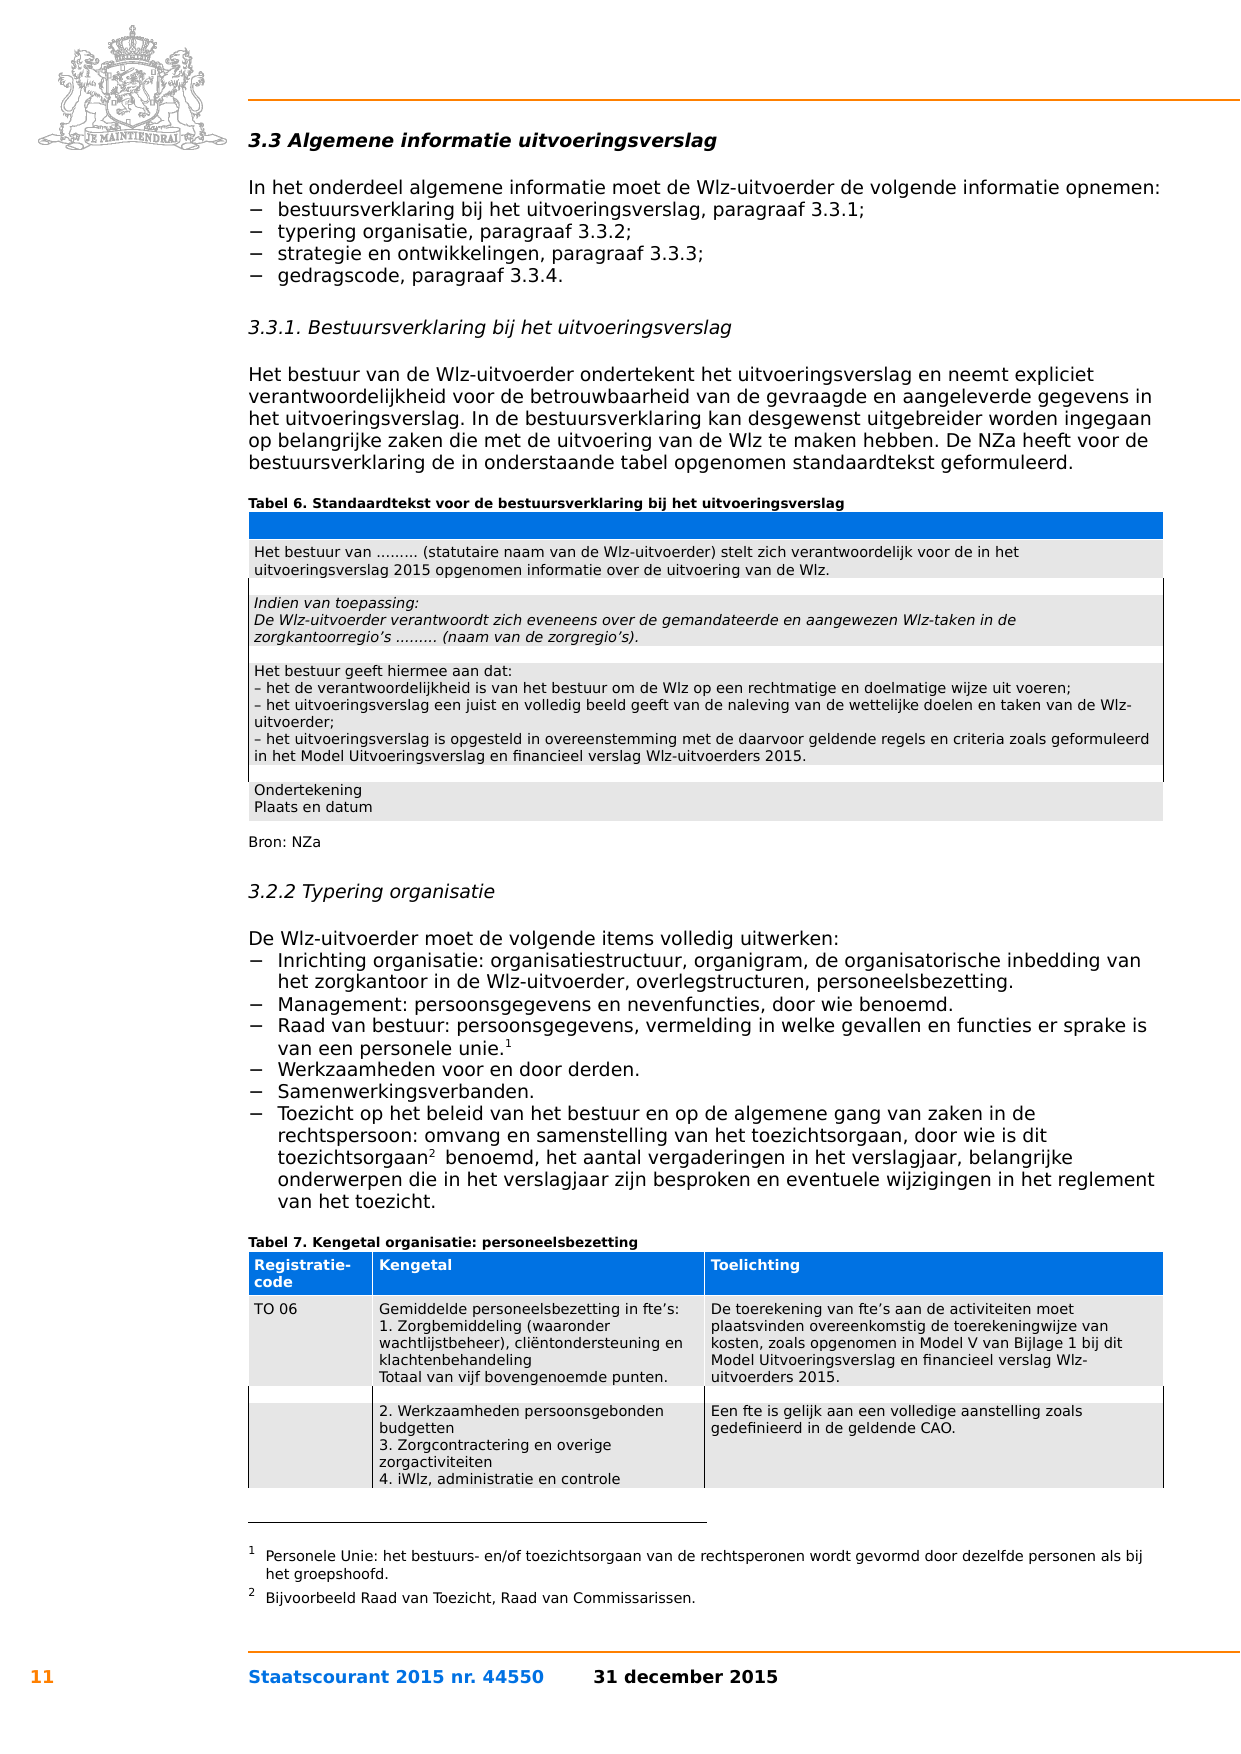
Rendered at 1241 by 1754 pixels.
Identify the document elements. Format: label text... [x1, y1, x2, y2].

text Het bestuur van de Wlz-uitvoerder ondertekent het uitvoeringsverslag en neemt expliciet verantwoordelijkheid voor de betrouwbaarheid van de gevraagde en aangeleverde gegevens in het uitvoeringsverslag. In de bestuursverklaring kan desgewenst uitgebreider worden ingegaan op belangrijke zaken die met de uitvoering van de Wlz te maken hebben. De NZa heeft voor de bestuursverklaring de in onderstaande tabel opgenomen standaardtekst geformuleerd. [248, 364, 1163, 474]
text − gedragscode, paragraaf 3.3.4. [248, 265, 1163, 287]
table_header Tabel 7. Kengetal organisatie: personeelsbezetting [248, 1235, 1163, 1251]
subtitle 3.2.2 Typering organisatie [248, 881, 1163, 902]
table_cell Ondertekening Plaats en datum [249, 782, 1163, 821]
table_cell Het bestuur van ......... (statutaire naam van de Wlz-uitvoerder) stelt zich verantwoordelijk voor de in het uitvoeringsverslag 2015 opgenomen informatie over de uitvoering van de Wlz. [249, 540, 1163, 578]
table_cell Kengetal [373, 1252, 704, 1295]
text − Samenwerkingsverbanden. [248, 1081, 1163, 1103]
text − Toezicht op het beleid van het bestuur en op de algemene gang van zaken in de rechtspersoon: omvang en samenstelling van het toezichtsorgaan, door wie is dit toezichtsorgaan benoemd, het aantal vergaderingen in het verslagjaar, belangrijke onderwerpen die in het verslagjaar zijn besproken en eventuele wijzigingen in het reglement van het toezicht. [248, 1103, 1163, 1213]
text − Inrichting organisatie: organisatiestructuur, organigram, de organisatorische inbedding van het zorgkantoor in de Wlz-uitvoerder, overlegstructuren, personeelsbezetting. [248, 949, 1163, 993]
table_cell [249, 765, 1163, 782]
table_cell De toerekening van fte’s aan de activiteiten moet plaatsvinden overeenkomstig de toerekeningwijze van kosten, zoals opgenomen in Model V van Bijlage 1 bij dit Model Uitvoeringsverslag en financieel verslag Wlz-uitvoerders 2015. [705, 1296, 1163, 1386]
table_cell [249, 1403, 372, 1488]
text − bestuursverklaring bij het uitvoeringsverslag, paragraaf 3.3.1; [248, 199, 1163, 221]
table_cell Indien van toepassing: De Wlz-uitvoerder verantwoordt zich eveneens over de gemandateerde en aangewezen Wlz-taken in de zorgkantoorregio’s ......... (naam van de zorgregio’s). [249, 595, 1163, 646]
table_cell Het bestuur geeft hiermee aan dat: – het de verantwoordelijkheid is van het bestuur om de Wlz op een rechtmatige en doelmatige wijze uit voeren; – het uitvoeringsverslag een juist en volledig beeld geeft van de naleving van de wettelijke doelen en taken van de Wlz-uitvoerder; – het uitvoeringsverslag is opgesteld in overeenstemming met de daarvoor geldende regels en criteria zoals geformuleerd in het Model Uitvoeringsverslag en financieel verslag Wlz-uitvoerders 2015. [249, 663, 1163, 765]
table_cell 2. Werkzaamheden persoonsgebonden budgetten 3. Zorgcontractering en overige zorgactiviteiten 4. iWlz, administratie en controle [373, 1403, 704, 1488]
text − Raad van bestuur: persoonsgegevens, vermelding in welke gevallen en functies er sprake is van een personele unie. [248, 1015, 1163, 1059]
table_cell Registratie- code [249, 1252, 372, 1295]
subtitle 3.3.1. Bestuursverklaring bij het uitvoeringsverslag [248, 317, 1163, 339]
table_cell TO 06 [249, 1296, 372, 1386]
text Personele Unie: het bestuurs- en/of toezichtsorgaan van de rechtsperonen wordt gevormd door dezelfde personen als bij het groepshoofd. [248, 1544, 1163, 1583]
text − Management: persoonsgegevens en nevenfuncties, door wie benoemd. [248, 993, 1163, 1015]
text − strategie en ontwikkelingen, paragraaf 3.3.3; [248, 243, 1163, 265]
table_cell Bron: NZa [248, 822, 1163, 851]
text − Werkzaamheden voor en door derden. [248, 1059, 1163, 1081]
table_cell [705, 1386, 1163, 1403]
table_cell Toelichting [705, 1252, 1163, 1295]
text Bijvoorbeeld Raad van Toezicht, Raad van Commissarissen. [248, 1586, 1163, 1608]
text − typering organisatie, paragraaf 3.3.2; [248, 221, 1163, 243]
table_cell Een fte is gelijk aan een volledige aanstelling zoals gedefinieerd in de geldende CAO. [705, 1403, 1163, 1488]
table_cell [249, 1386, 372, 1403]
table_header Tabel 6. Standaardtekst voor de bestuursverklaring bij het uitvoeringsverslag [248, 496, 1163, 511]
picture [38, 25, 227, 150]
table_cell [249, 512, 1163, 539]
table_cell [249, 646, 1163, 663]
table_cell [373, 1386, 704, 1403]
table_cell Gemiddelde personeelsbezetting in fte’s: 1. Zorgbemiddeling (waaronder wachtlijstbeheer), cliëntondersteuning en klachtenbehandeling Totaal van vijf bovengenoemde punten. [373, 1296, 704, 1386]
text In het onderdeel algemene informatie moet de Wlz-uitvoerder de volgende informatie opnemen: [248, 177, 1163, 199]
text De Wlz-uitvoerder moet de volgende items volledig uitwerken: [248, 927, 1163, 949]
subtitle 3.3 Algemene informatie uitvoeringsverslag [248, 130, 1163, 152]
table_cell [249, 578, 1163, 595]
